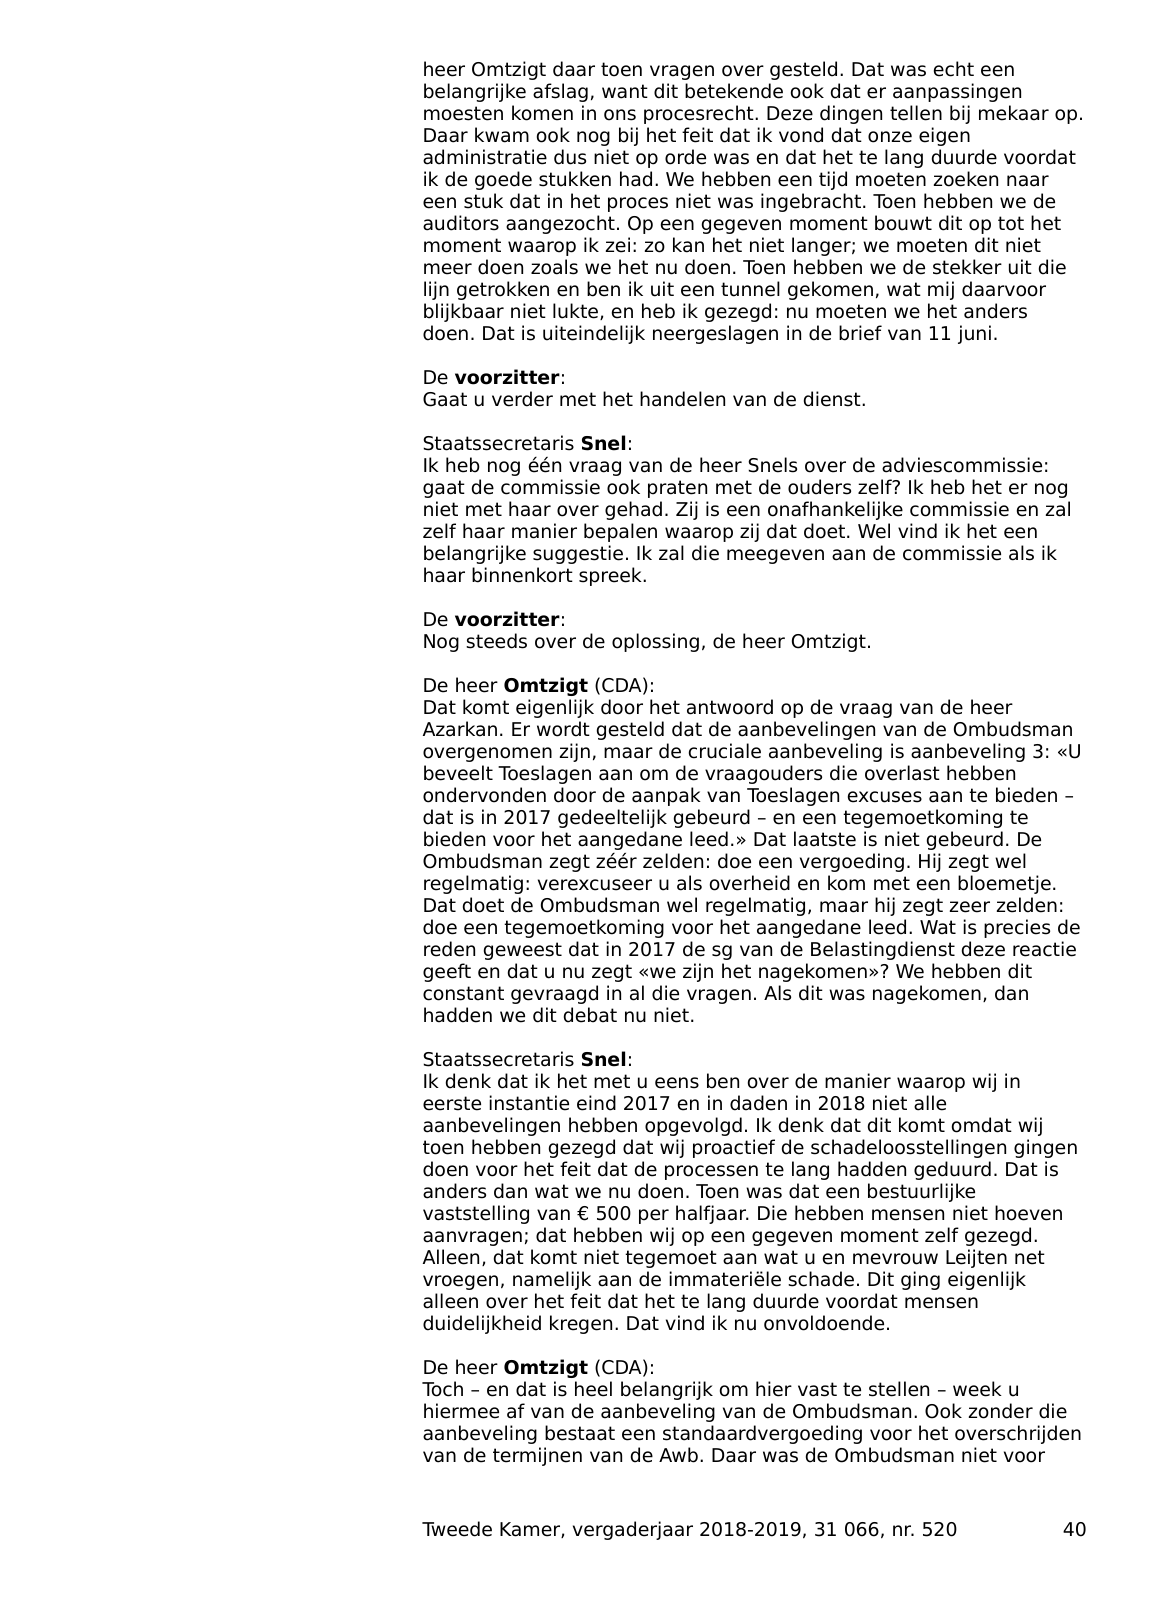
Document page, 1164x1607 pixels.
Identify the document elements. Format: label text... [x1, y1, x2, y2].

text Dat komt eigenlijk door het antwoord op de vraag van de heer Azarkan. Er wordt gesteld dat de aanbevelingen van de Ombudsman overgenomen zijn, maar de cruciale aanbeveling is aanbeveling 3: «U beveelt Toeslagen aan om de vraagouders die overlast hebben ondervonden door de aanpak van Toeslagen excuses aan te bieden – dat is in 2017 gedeeltelijk gebeurd – en een tegemoetkoming te bieden voor het aangedane leed.» Dat laatste is niet gebeurd. De Ombudsman zegt zéér zelden: doe een vergoeding. Hij zegt wel regelmatig: verexcuseer u als overheid en kom met een bloemetje. Dat doet de Ombudsman wel regelmatig, maar hij zegt zeer zelden: doe een tegemoetkoming voor het aangedane leed. Wat is precies de reden geweest dat in 2017 de sg van de Belastingdienst deze reactie geeft en dat u nu zegt «we zijn het nagekomen»? We hebben dit constant gevraagd in al die vragen. Als dit was nagekomen, dan hadden we dit debat nu niet. [422, 697, 1087, 1027]
text Gaat u verder met het handelen van de dienst. [422, 389, 1087, 411]
text Ik heb nog één vraag van de heer Snels over de adviescommissie: gaat de commissie ook praten met de ouders zelf? Ik heb het er nog niet met haar over gehad. Zij is een onafhankelijke commissie en zal zelf haar manier bepalen waarop zij dat doet. Wel vind ik het een belangrijke suggestie. Ik zal die meegeven aan de commissie als ik haar binnenkort spreek. [422, 455, 1087, 587]
text Ik denk dat ik het met u eens ben over de manier waarop wij in eerste instantie eind 2017 en in daden in 2018 niet alle aanbevelingen hebben opgevolgd. Ik denk dat dit komt omdat wij toen hebben gezegd dat wij proactief de schadeloosstellingen gingen doen voor het feit dat de processen te lang hadden geduurd. Dat is anders dan wat we nu doen. Toen was dat een bestuurlijke vaststelling van € 500 per halfjaar. Die hebben mensen niet hoeven aanvragen; dat hebben wij op een gegeven moment zelf gezegd. Alleen, dat komt niet tegemoet aan wat u en mevrouw Leijten net vroegen, namelijk aan de immateriële schade. Dit ging eigenlijk alleen over het feit dat het te lang duurde voordat mensen duidelijkheid kregen. Dat vind ik nu onvoldoende. [422, 1071, 1087, 1335]
text De heer Omtzigt (CDA): [422, 675, 1087, 697]
text De voorzitter: [422, 367, 1087, 389]
text Toch – en dat is heel belangrijk om hier vast te stellen – week u hiermee af van de aanbeveling van de Ombudsman. Ook zonder die aanbeveling bestaat een standaardvergoeding voor het overschrijden van de termijnen van de Awb. Daar was de Ombudsman niet voor [422, 1379, 1087, 1467]
text De voorzitter: [422, 609, 1087, 631]
text Staatssecretaris Snel: [422, 433, 1087, 455]
text Staatssecretaris Snel: [422, 1049, 1087, 1071]
text De heer Omtzigt (CDA): [422, 1357, 1087, 1379]
text Nog steeds over de oplossing, de heer Omtzigt. [422, 631, 1087, 653]
text heer Omtzigt daar toen vragen over gesteld. Dat was echt een belangrijke afslag, want dit betekende ook dat er aanpassingen moesten komen in ons procesrecht. Deze dingen tellen bij mekaar op. Daar kwam ook nog bij het feit dat ik vond dat onze eigen administratie dus niet op orde was en dat het te lang duurde voordat ik de goede stukken had. We hebben een tijd moeten zoeken naar een stuk dat in het proces niet was ingebracht. Toen hebben we de auditors aangezocht. Op een gegeven moment bouwt dit op tot het moment waarop ik zei: zo kan het niet langer; we moeten dit niet meer doen zoals we het nu doen. Toen hebben we de stekker uit die lijn getrokken en ben ik uit een tunnel gekomen, wat mij daarvoor blijkbaar niet lukte, en heb ik gezegd: nu moeten we het anders doen. Dat is uiteindelijk neergeslagen in de brief van 11 juni. [422, 59, 1087, 345]
